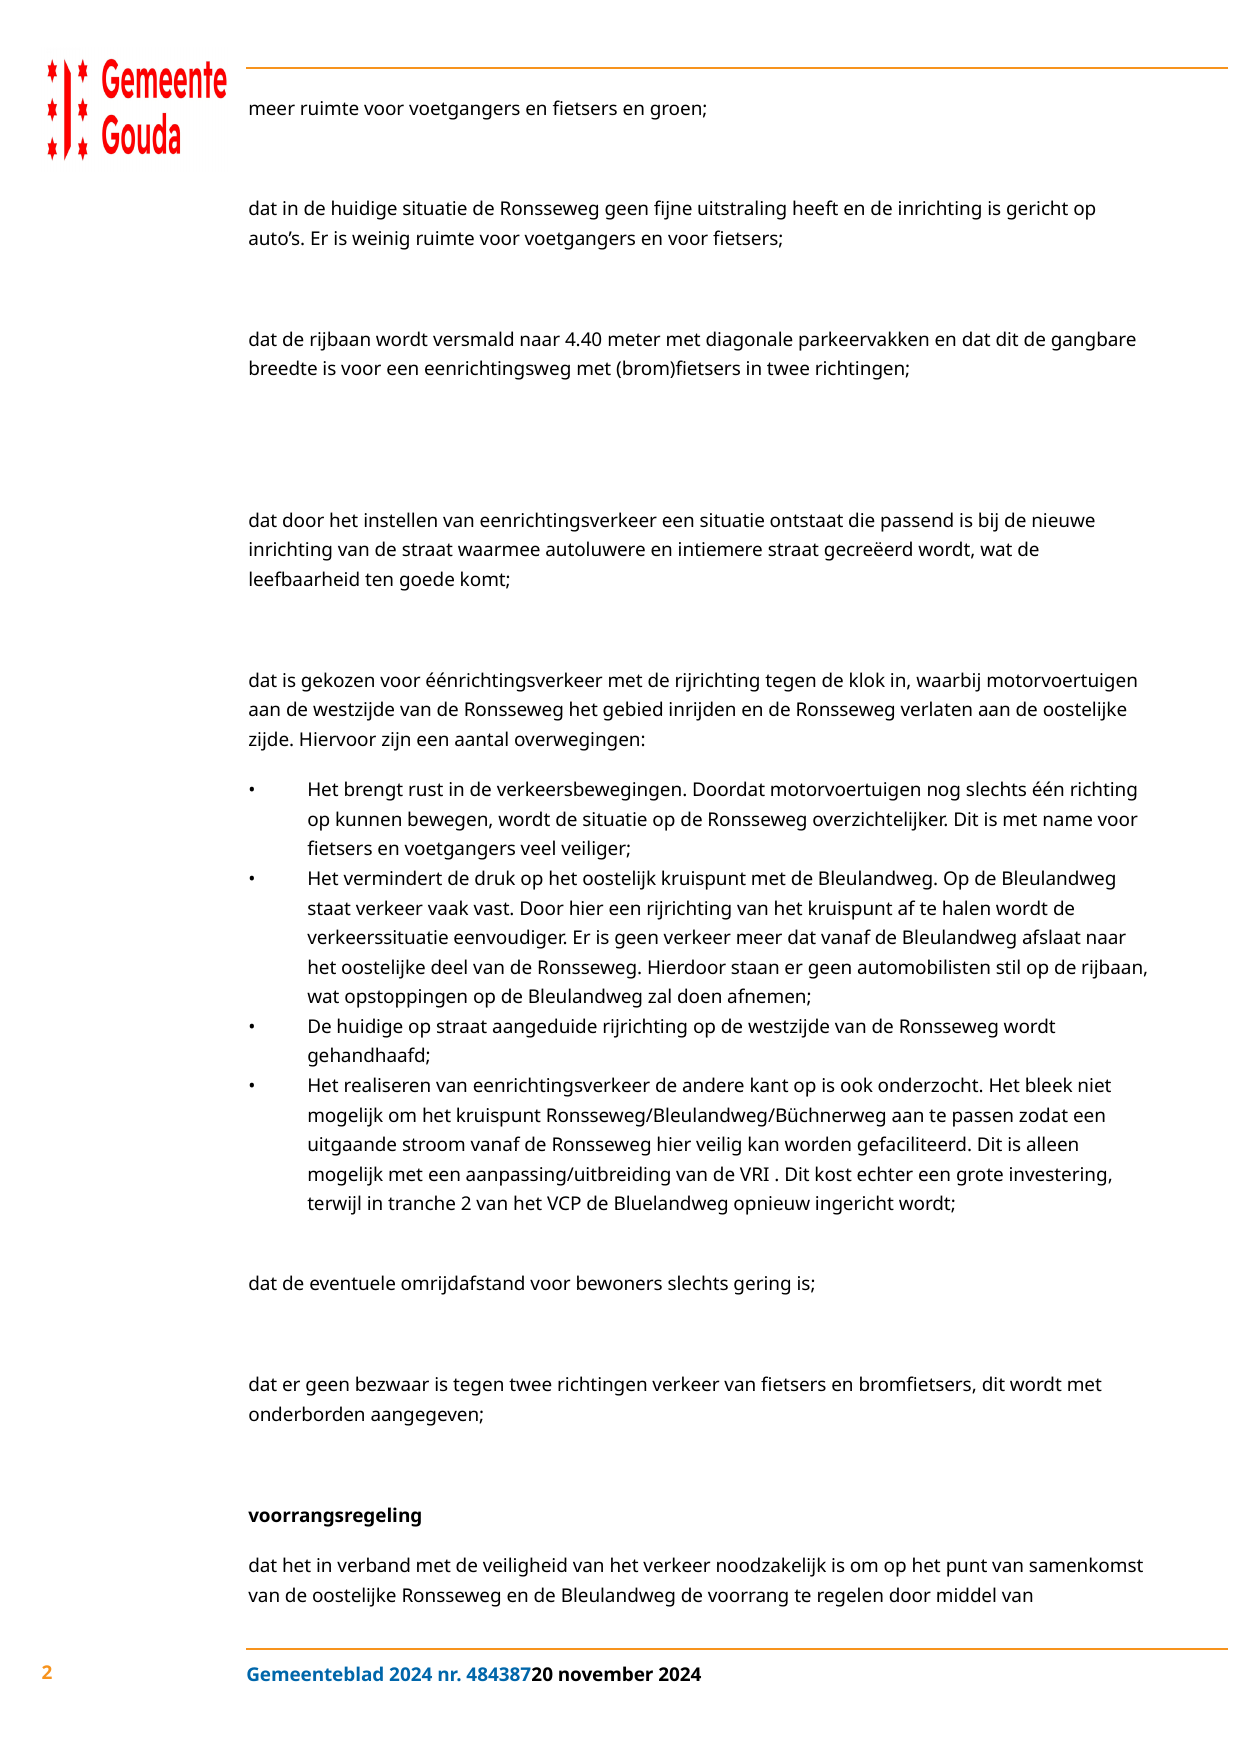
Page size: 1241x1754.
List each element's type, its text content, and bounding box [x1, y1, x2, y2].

text dat de rijbaan wordt versmald naar 4.40 meter met diagonale parkeervakken en dat dit de gangbare breedte is voor een eenrichtingsweg met (brom)fietsers in twee richtingen; [248, 326, 1152, 381]
text meer ruimte voor voetgangers en fietsers en groen; [248, 95, 1152, 121]
text dat in de huidige situatie de Ronsseweg geen fijne uitstraling heeft en de inrichting is gericht op auto’s. Er is weinig ruimte voor voetgangers en voor fietsers; [248, 196, 1152, 251]
list Het realiseren van eenrichtingsverkeer de andere kant op is ook onderzocht. Het bleek niet mogelijk om het kruispunt Ronsseweg/Bleulandweg/Büchnerweg aan te passen zodat een uitgaande stroom vanaf de Ronsseweg hier veilig kan worden gefaciliteerd. Dit is alleen mogelijk met een aanpassing/uitbreiding van de VRI . Dit kost echter een grote investering, terwijl in tranche 2 van het VCP de Bluelandweg opnieuw ingericht wordt; [248, 1072, 1152, 1216]
list Het brengt rust in de verkeersbewegingen. Doordat motorvoertuigen nog slechts één richting op kunnen bewegen, wordt de situatie op de Ronsseweg overzichtelijker. Dit is met name voor fietsers en voetgangers veel veiliger; [248, 776, 1152, 861]
text dat is gekozen voor éénrichtingsverkeer met de rijrichting tegen de klok in, waarbij motorvoertuigen aan de westzijde van de Ronsseweg het gebied inrijden en de Ronsseweg verlaten aan de oostelijke zijde. Hiervoor zijn een aantal overwegingen: [248, 667, 1152, 752]
text dat de eventuele omrijdafstand voor bewoners slechts gering is; [248, 1271, 1152, 1296]
text voorrangsregeling [248, 1502, 1152, 1528]
list Het vermindert de druk op het oostelijk kruispunt met de Bleulandweg. Op de Bleulandweg staat verkeer vaak vast. Door hier een rijrichting van het kruispunt af te halen wordt de verkeerssituatie eenvoudiger. Er is geen verkeer meer dat vanaf de Bleulandweg afslaat naar het oostelijke deel van de Ronsseweg. Hierdoor staan er geen automobilisten stil op de rijbaan, wat opstoppingen op de Bleulandweg zal doen afnemen; [248, 865, 1152, 1009]
list De huidige op straat aangeduide rijrichting op de westzijde van de Ronsseweg wordt gehandhaafd; [248, 1013, 1152, 1068]
text dat door het instellen van eenrichtingsverkeer een situatie ontstaat die passend is bij de nieuwe inrichting van de straat waarmee autoluwere en intiemere straat gecreëerd wordt, wat de leefbaarheid ten goede komt; [248, 507, 1152, 592]
picture [41, 47, 231, 172]
text dat er geen bezwaar is tegen twee richtingen verkeer van fietsers en bromfietsers, dit wordt met onderborden aangegeven; [248, 1371, 1152, 1427]
text dat het in verband met de veiligheid van het verkeer noodzakelijk is om op het punt van samenkomst van de oostelijke Ronsseweg en de Bleulandweg de voorrang te regelen door middel van [248, 1552, 1152, 1608]
